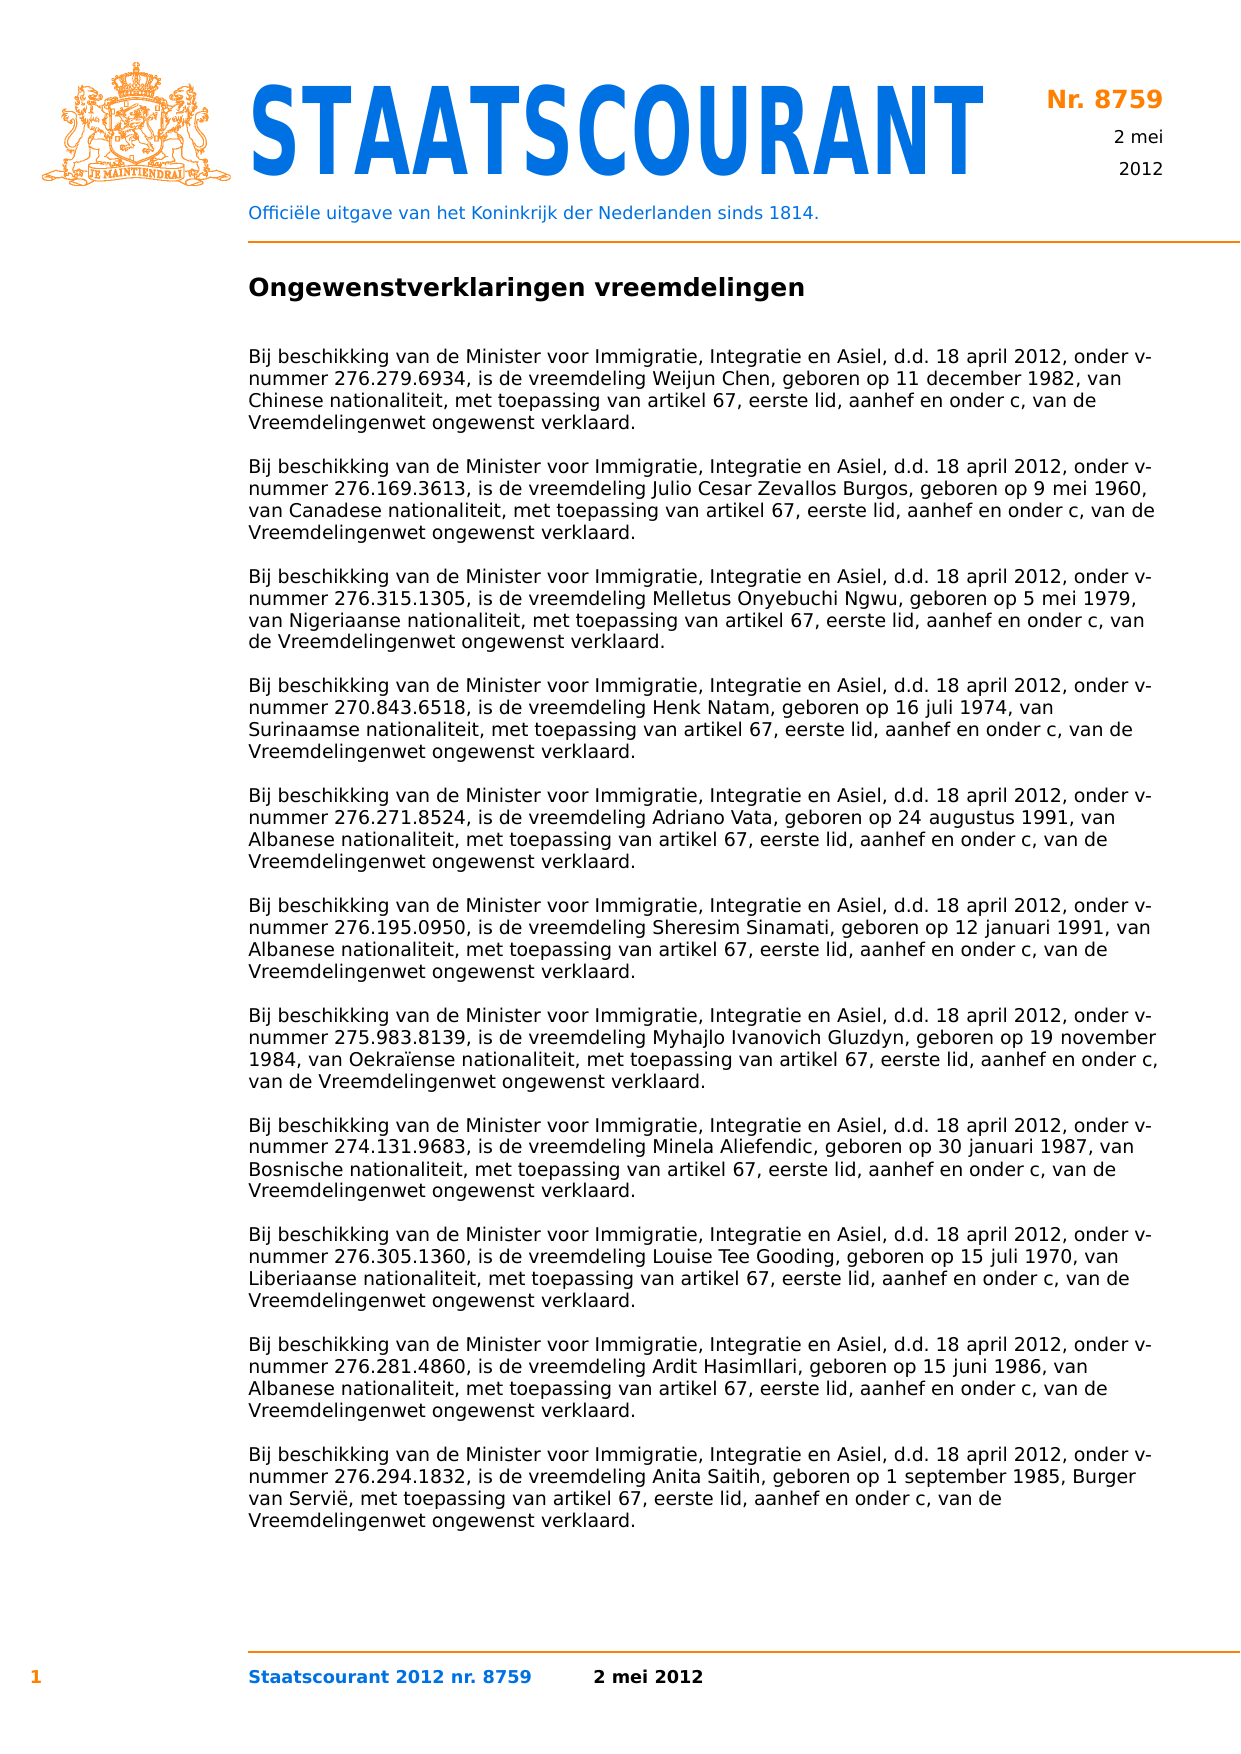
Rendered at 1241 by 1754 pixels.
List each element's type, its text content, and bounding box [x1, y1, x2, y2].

subtitle Ongewenstverklaringen vreemdelingen [248, 273, 1163, 302]
picture [41, 62, 231, 186]
text Bij beschikking van de Minister voor Immigratie, Integratie en Asiel, d.d. 18 april 2012, onder v-nummer 276.279.6934, is de vreemdeling Weijun Chen, geboren op 11 december 1982, van Chinese nationaliteit, met toepassing van artikel 67, eerste lid, aanhef en onder c, van de Vreemdelingenwet ongewenst verklaard. [248, 346, 1163, 434]
text Bij beschikking van de Minister voor Immigratie, Integratie en Asiel, d.d. 18 april 2012, onder v-nummer 276.195.0950, is de vreemdeling Sheresim Sinamati, geboren op 12 januari 1991, van Albanese nationaliteit, met toepassing van artikel 67, eerste lid, aanhef en onder c, van de Vreemdelingenwet ongewenst verklaard. [248, 895, 1163, 983]
text Bij beschikking van de Minister voor Immigratie, Integratie en Asiel, d.d. 18 april 2012, onder v-nummer 270.843.6518, is de vreemdeling Henk Natam, geboren op 16 juli 1974, van Surinaamse nationaliteit, met toepassing van artikel 67, eerste lid, aanhef en onder c, van de Vreemdelingenwet ongewenst verklaard. [248, 675, 1163, 763]
text Bij beschikking van de Minister voor Immigratie, Integratie en Asiel, d.d. 18 april 2012, onder v-nummer 276.294.1832, is de vreemdeling Anita Saitih, geboren op 1 september 1985, Burger van Servië, met toepassing van artikel 67, eerste lid, aanhef en onder c, van de Vreemdelingenwet ongewenst verklaard. [248, 1444, 1163, 1532]
text Bij beschikking van de Minister voor Immigratie, Integratie en Asiel, d.d. 18 april 2012, onder v-nummer 274.131.9683, is de vreemdeling Minela Aliefendic, geboren op 30 januari 1987, van Bosnische nationaliteit, met toepassing van artikel 67, eerste lid, aanhef en onder c, van de Vreemdelingenwet ongewenst verklaard. [248, 1114, 1163, 1202]
table_header Nr. 8759 [998, 62, 1240, 121]
text Bij beschikking van de Minister voor Immigratie, Integratie en Asiel, d.d. 18 april 2012, onder v-nummer 276.315.1305, is de vreemdeling Melletus Onyebuchi Ngwu, geboren op 5 mei 1979, van Nigeriaanse nationaliteit, met toepassing van artikel 67, eerste lid, aanhef en onder c, van de Vreemdelingenwet ongewenst verklaard. [248, 566, 1163, 653]
text Bij beschikking van de Minister voor Immigratie, Integratie en Asiel, d.d. 18 april 2012, onder v-nummer 275.983.8139, is de vreemdeling Myhajlo Ivanovich Gluzdyn, geboren op 19 november 1984, van Oekraïense nationaliteit, met toepassing van artikel 67, eerste lid, aanhef en onder c, van de Vreemdelingenwet ongewenst verklaard. [248, 1005, 1163, 1093]
table_header [25, 62, 248, 241]
text Bij beschikking van de Minister voor Immigratie, Integratie en Asiel, d.d. 18 april 2012, onder v-nummer 276.305.1360, is de vreemdeling Louise Tee Gooding, geboren op 15 juli 1970, van Liberiaanse nationaliteit, met toepassing van artikel 67, eerste lid, aanhef en onder c, van de Vreemdelingenwet ongewenst verklaard. [248, 1224, 1163, 1312]
text Bij beschikking van de Minister voor Immigratie, Integratie en Asiel, d.d. 18 april 2012, onder v-nummer 276.271.8524, is de vreemdeling Adriano Vata, geboren op 24 augustus 1991, van Albanese nationaliteit, met toepassing van artikel 67, eerste lid, aanhef en onder c, van de Vreemdelingenwet ongewenst verklaard. [248, 785, 1163, 873]
table_cell 2 mei [998, 121, 1240, 153]
text Bij beschikking van de Minister voor Immigratie, Integratie en Asiel, d.d. 18 april 2012, onder v-nummer 276.169.3613, is de vreemdeling Julio Cesar Zevallos Burgos, geboren op 9 mei 1960, van Canadese nationaliteit, met toepassing van artikel 67, eerste lid, aanhef en onder c, van de Vreemdelingenwet ongewenst verklaard. [248, 456, 1163, 544]
table_cell Officiële uitgave van het Koninkrijk der Nederlanden sinds 1814. [248, 203, 1240, 241]
text Bij beschikking van de Minister voor Immigratie, Integratie en Asiel, d.d. 18 april 2012, onder v-nummer 276.281.4860, is de vreemdeling Ardit Hasimllari, geboren op 15 juni 1986, van Albanese nationaliteit, met toepassing van artikel 67, eerste lid, aanhef en onder c, van de Vreemdelingenwet ongewenst verklaard. [248, 1334, 1163, 1422]
table_cell 2012 [998, 153, 1240, 203]
table_header STAATSCOURANT [248, 62, 998, 203]
